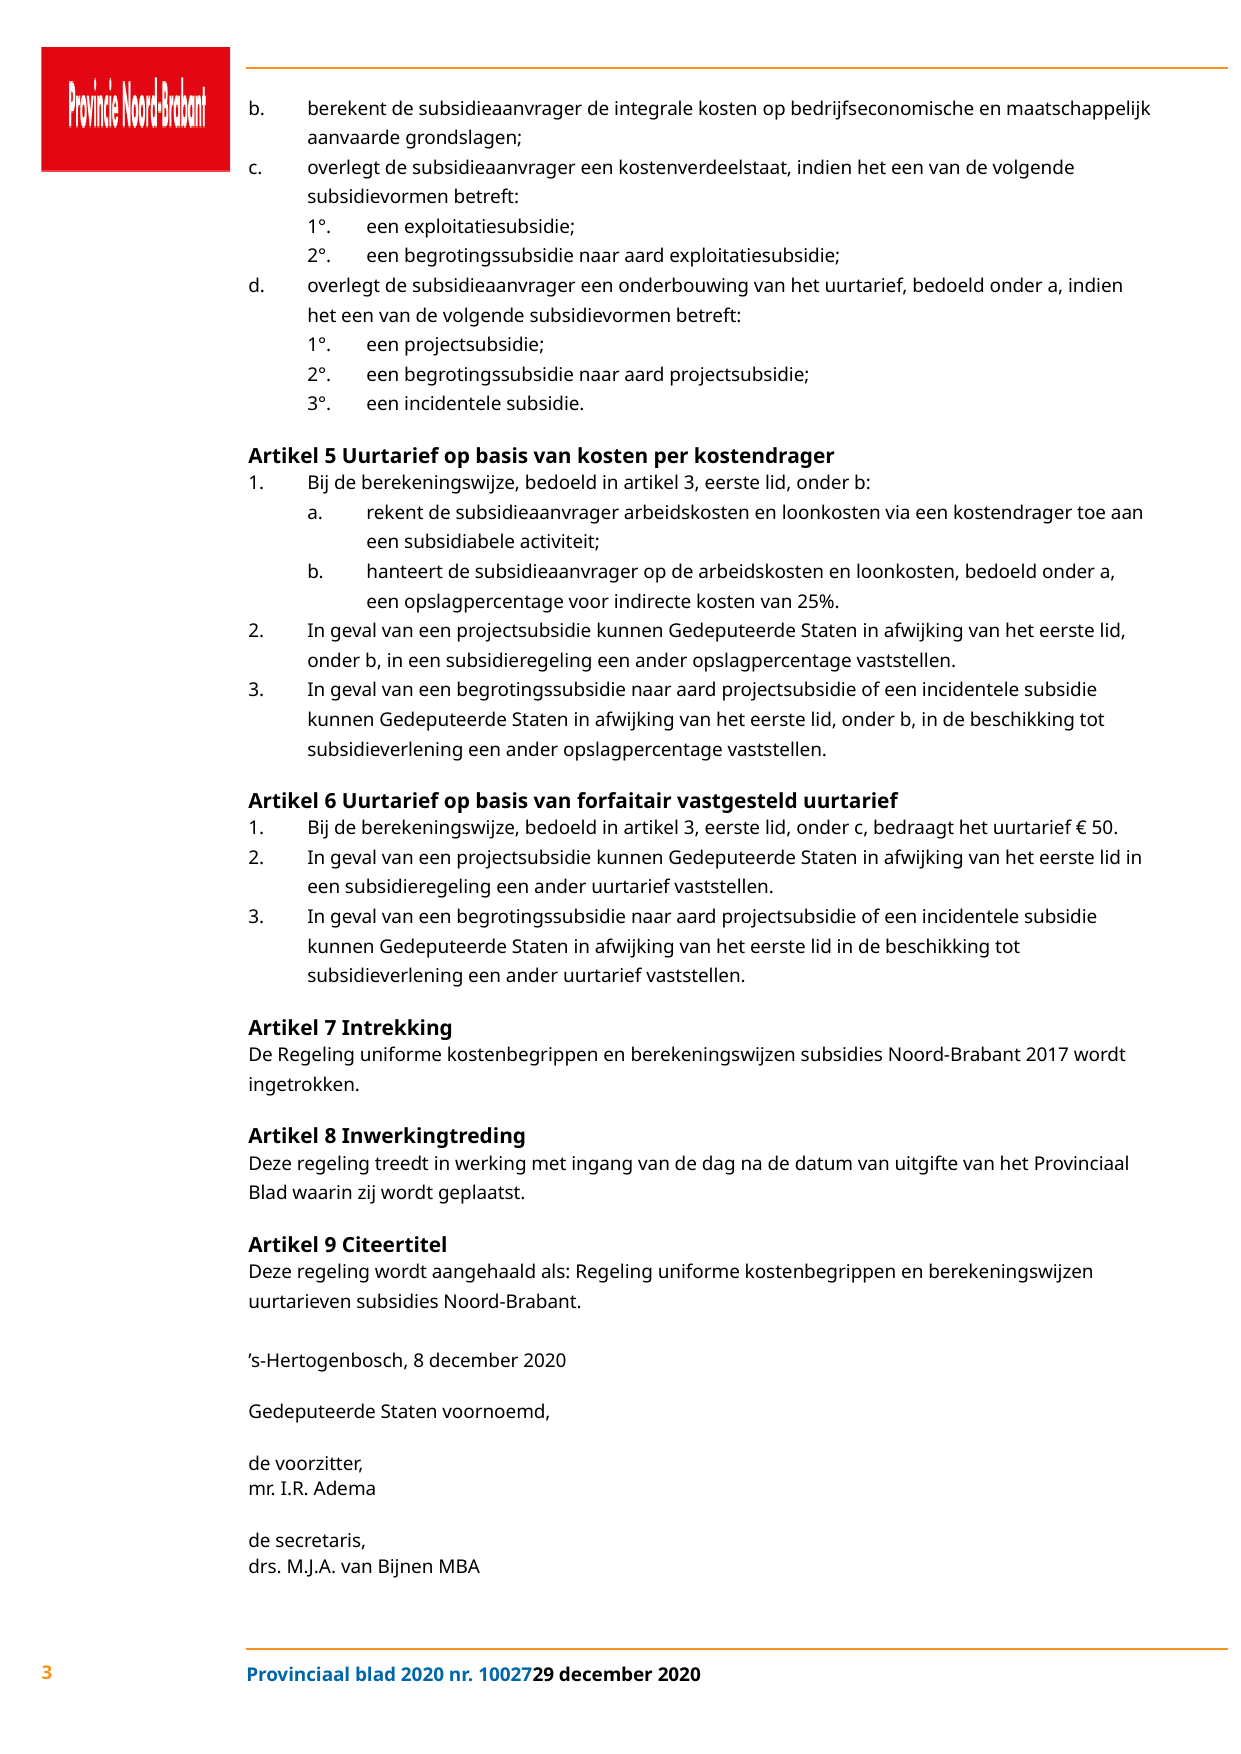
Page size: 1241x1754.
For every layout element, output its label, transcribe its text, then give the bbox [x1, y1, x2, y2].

list hanteert de subsidieaanvrager op de arbeidskosten en loonkosten, bedoeld onder a, een opslagpercentage voor indirecte kosten van 25%. [307, 558, 1152, 613]
list rekent de subsidieaanvrager arbeidskosten en loonkosten via een kostendrager toe aan een subsidiabele activiteit; [307, 499, 1152, 554]
list Bij de berekeningswijze, bedoeld in artikel 3, eerste lid, onder c, bedraagt het uurtarief € 50. [248, 814, 1152, 840]
list een projectsubsidie; [307, 331, 1152, 357]
list een exploitatiesubsidie; [307, 213, 1152, 239]
picture [41, 47, 231, 172]
list een begrotingssubsidie naar aard exploitatiesubsidie; [307, 243, 1152, 268]
text Artikel 5 Uurtarief op basis van kosten per kostendrager [248, 441, 1152, 469]
list In geval van een begrotingssubsidie naar aard projectsubsidie of een incidentele subsidie kunnen Gedeputeerde Staten in afwijking van het eerste lid in de beschikking tot subsidieverlening een ander uurtarief vaststellen. [248, 903, 1152, 988]
text Artikel 9 Citeertitel [248, 1230, 1152, 1258]
list Bij de berekeningswijze, bedoeld in artikel 3, eerste lid, onder b: [248, 469, 1152, 495]
text Deze regeling treedt in werking met ingang van de dag na de datum van uitgifte van het Provinciaal Blad waarin zij wordt geplaatst. [248, 1150, 1152, 1205]
text mr. I.R. Adema [248, 1476, 1152, 1501]
list In geval van een projectsubsidie kunnen Gedeputeerde Staten in afwijking van het eerste lid, onder b, in een subsidieregeling een ander opslagpercentage vaststellen. [248, 617, 1152, 673]
list een begrotingssubsidie naar aard projectsubsidie; [307, 361, 1152, 387]
list overlegt de subsidieaanvrager een kostenverdeelstaat, indien het een van de volgende subsidievormen betreft: [248, 154, 1152, 209]
text ’s-Hertogenbosch, 8 december 2020 [248, 1347, 1152, 1373]
text De Regeling uniforme kostenbegrippen en berekeningswijzen subsidies Noord-Brabant 2017 wordt ingetrokken. [248, 1041, 1152, 1097]
text Artikel 8 Inwerkingtreding [248, 1121, 1152, 1150]
text Gedeputeerde Staten voornoemd, [248, 1398, 1152, 1424]
text Deze regeling wordt aangehaald als: Regeling uniforme kostenbegrippen en berekeningswijzen uurtarieven subsidies Noord-Brabant. [248, 1258, 1152, 1313]
text de secretaris, [248, 1527, 1152, 1553]
text Artikel 6 Uurtarief op basis van forfaitair vastgesteld uurtarief [248, 786, 1152, 814]
text drs. M.J.A. van Bijnen MBA [248, 1553, 1152, 1578]
list In geval van een begrotingssubsidie naar aard projectsubsidie of een incidentele subsidie kunnen Gedeputeerde Staten in afwijking van het eerste lid, onder b, in de beschikking tot subsidieverlening een ander opslagpercentage vaststellen. [248, 677, 1152, 761]
list In geval van een projectsubsidie kunnen Gedeputeerde Staten in afwijking van het eerste lid in een subsidieregeling een ander uurtarief vaststellen. [248, 844, 1152, 899]
text de voorzitter, [248, 1450, 1152, 1476]
list overlegt de subsidieaanvrager een onderbouwing van het uurtarief, bedoeld onder a, indien het een van de volgende subsidievormen betreft: [248, 272, 1152, 328]
text Artikel 7 Intrekking [248, 1013, 1152, 1041]
list een incidentele subsidie. [307, 391, 1152, 416]
list berekent de subsidieaanvrager de integrale kosten op bedrijfseconomische en maatschappelijk aanvaarde grondslagen; [248, 95, 1152, 150]
